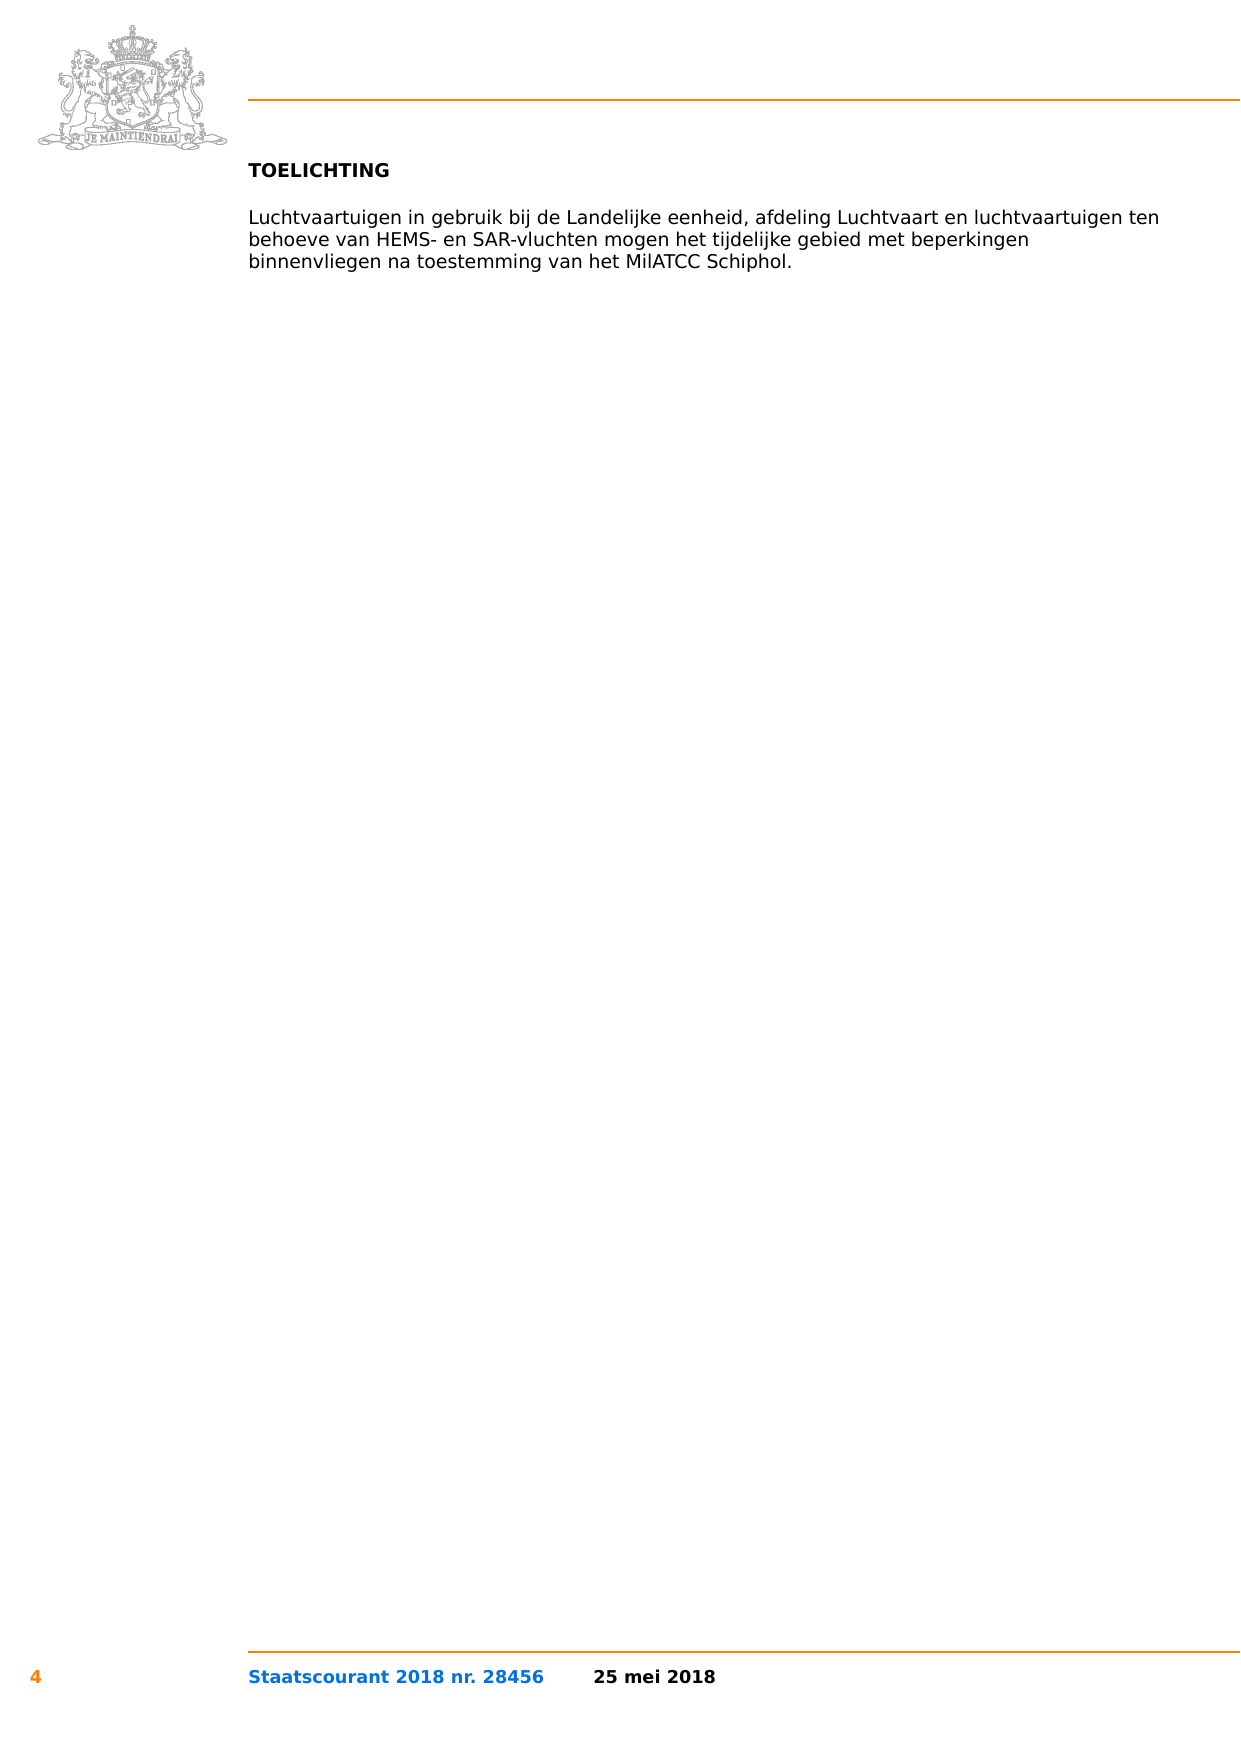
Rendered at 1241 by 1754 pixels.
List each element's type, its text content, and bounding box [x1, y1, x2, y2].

text Luchtvaartuigen in gebruik bij de Landelijke eenheid, afdeling Luchtvaart en luchtvaartuigen ten behoeve van HEMS- en SAR-vluchten mogen het tijdelijke gebied met beperkingen binnenvliegen na toestemming van het MilATCC Schiphol. [248, 207, 1163, 273]
subtitle TOELICHTING [248, 160, 1163, 182]
picture [38, 25, 227, 150]
